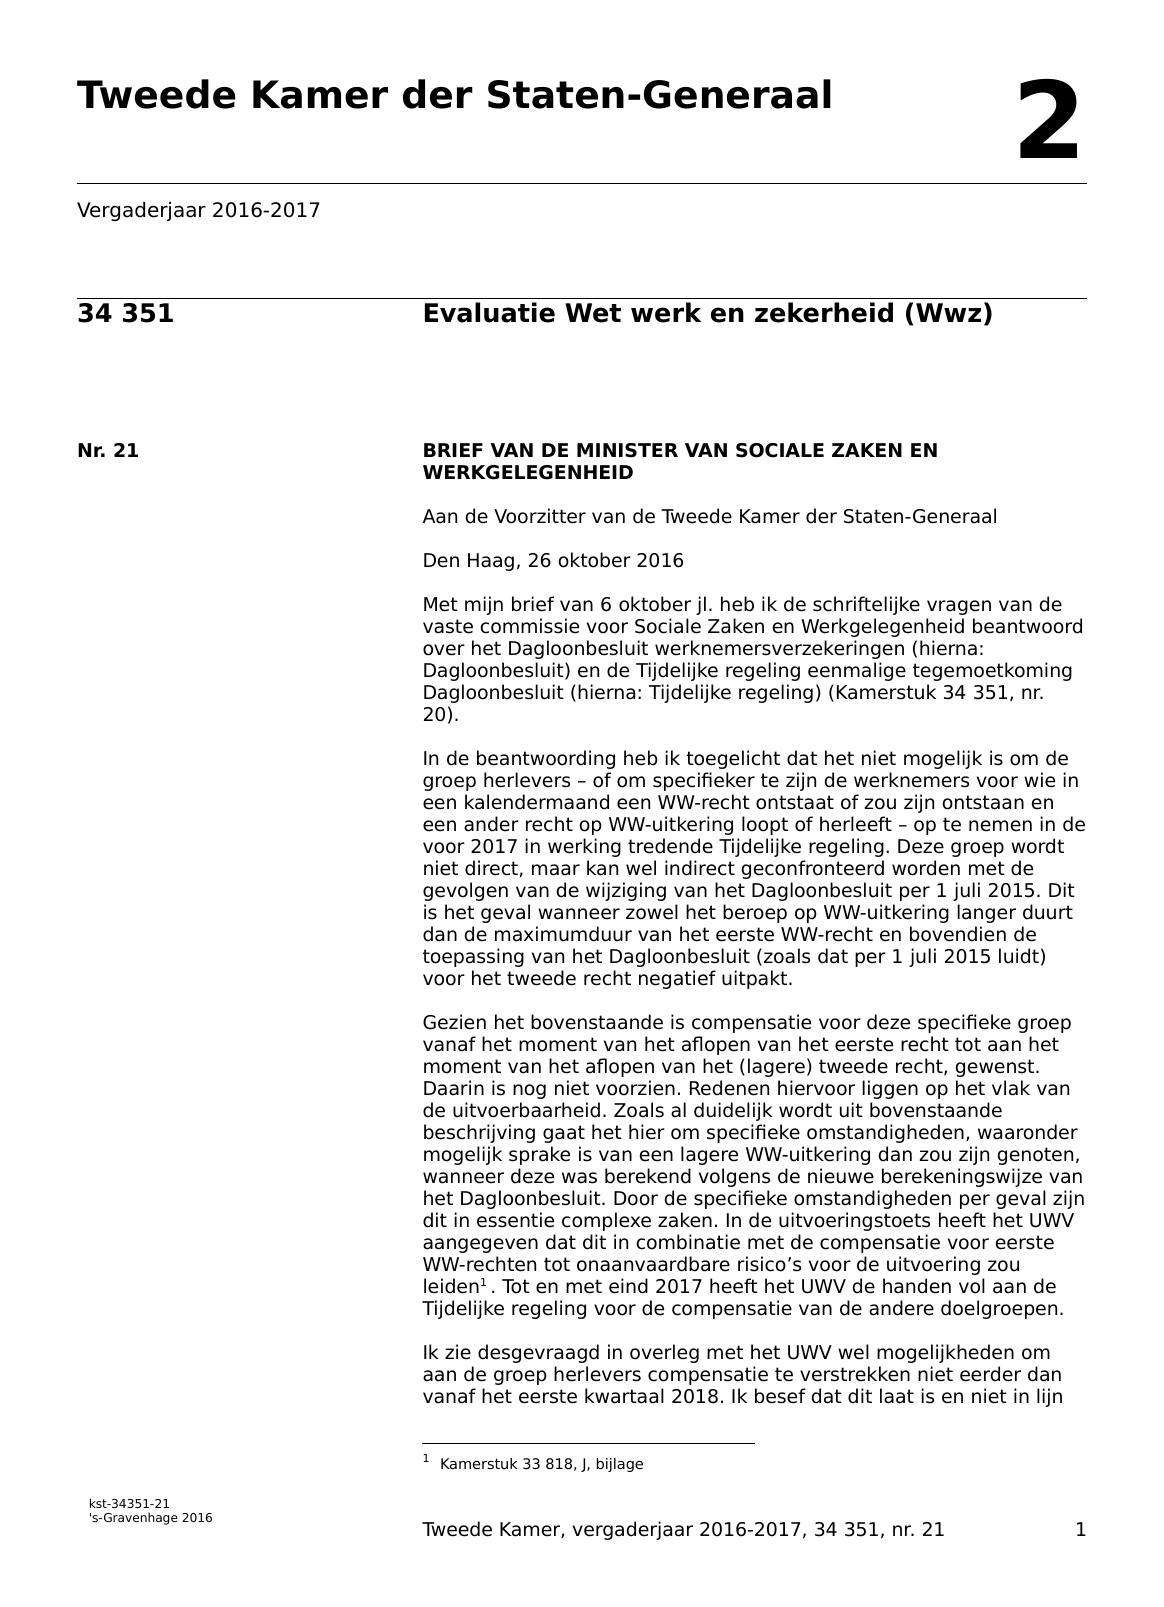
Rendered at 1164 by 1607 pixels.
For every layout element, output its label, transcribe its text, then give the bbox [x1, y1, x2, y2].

text Kamerstuk 33 818, J, bijlage [422, 1452, 1087, 1474]
table_header Tweede Kamer der Staten-Generaal [77, 59, 886, 183]
text In de beantwoording heb ik toegelicht dat het niet mogelijk is om de groep herlevers – of om specifieker te zijn de werknemers voor wie in een kalendermaand een WW-recht ontstaat of zou zijn ontstaan en een ander recht op WW-uitkering loopt of herleeft – op te nemen in de voor 2017 in werking tredende Tijdelijke regeling. Deze groep wordt niet direct, maar kan wel indirect geconfronteerd worden met de gevolgen van de wijziging van het Dagloonbesluit per 1 juli 2015. Dit is het geval wanneer zowel het beroep op WW-uitkering langer duurt dan de maximumduur van het eerste WW-recht en bovendien de toepassing van het Dagloonbesluit (zoals dat per 1 juli 2015 luidt) voor het tweede recht negatief uitpakt. [422, 748, 1087, 990]
subtitle Nr. 21 BRIEF VAN DE MINISTER VAN SOCIALE ZAKEN EN WERKGELEGENHEID [77, 440, 1087, 484]
subtitle 34 351 Evaluatie Wet werk en zekerheid (Wwz) [77, 299, 1087, 329]
table_header 2 [886, 59, 1087, 183]
text Gezien het bovenstaande is compensatie voor deze specifieke groep vanaf het moment van het aflopen van het eerste recht tot aan het moment van het aflopen van het (lagere) tweede recht, gewenst. Daarin is nog niet voorzien. Redenen hiervoor liggen op het vlak van de uitvoerbaarheid. Zoals al duidelijk wordt uit bovenstaande beschrijving gaat het hier om specifieke omstandigheden, waaronder mogelijk sprake is van een lagere WW-uitkering dan zou zijn genoten, wanneer deze was berekend volgens de nieuwe berekeningswijze van het Dagloonbesluit. Door de specifieke omstandigheden per geval zijn dit in essentie complexe zaken. In de uitvoeringstoets heeft het UWV aangegeven dat dit in combinatie met de compensatie voor eerste WW-rechten tot onaanvaardbare risico’s voor de uitvoering zou leiden. Tot en met eind 2017 heeft het UWV de handen vol aan de Tijdelijke regeling voor de compensatie van de andere doelgroepen. [422, 1012, 1087, 1320]
text Met mijn brief van 6 oktober jl. heb ik de schriftelijke vragen van de vaste commissie voor Sociale Zaken en Werkgelegenheid beantwoord over het Dagloonbesluit werknemersverzekeringen (hierna: Dagloonbesluit) en de Tijdelijke regeling eenmalige tegemoetkoming Dagloonbesluit (hierna: Tijdelijke regeling) (Kamerstuk 34 351, nr. 20). [422, 594, 1087, 726]
text Ik zie desgevraagd in overleg met het UWV wel mogelijkheden om aan de groep herlevers compensatie te verstrekken niet eerder dan vanaf het eerste kwartaal 2018. Ik besef dat dit laat is en niet in lijn [422, 1342, 1087, 1408]
text kst-34351-21 [88, 1497, 323, 1511]
text Aan de Voorzitter van de Tweede Kamer der Staten-Generaal [422, 506, 1087, 528]
table_cell Vergaderjaar 2016-2017 [77, 184, 1087, 298]
text Den Haag, 26 oktober 2016 [422, 550, 1087, 572]
text 's-Gravenhage 2016 [88, 1511, 323, 1525]
